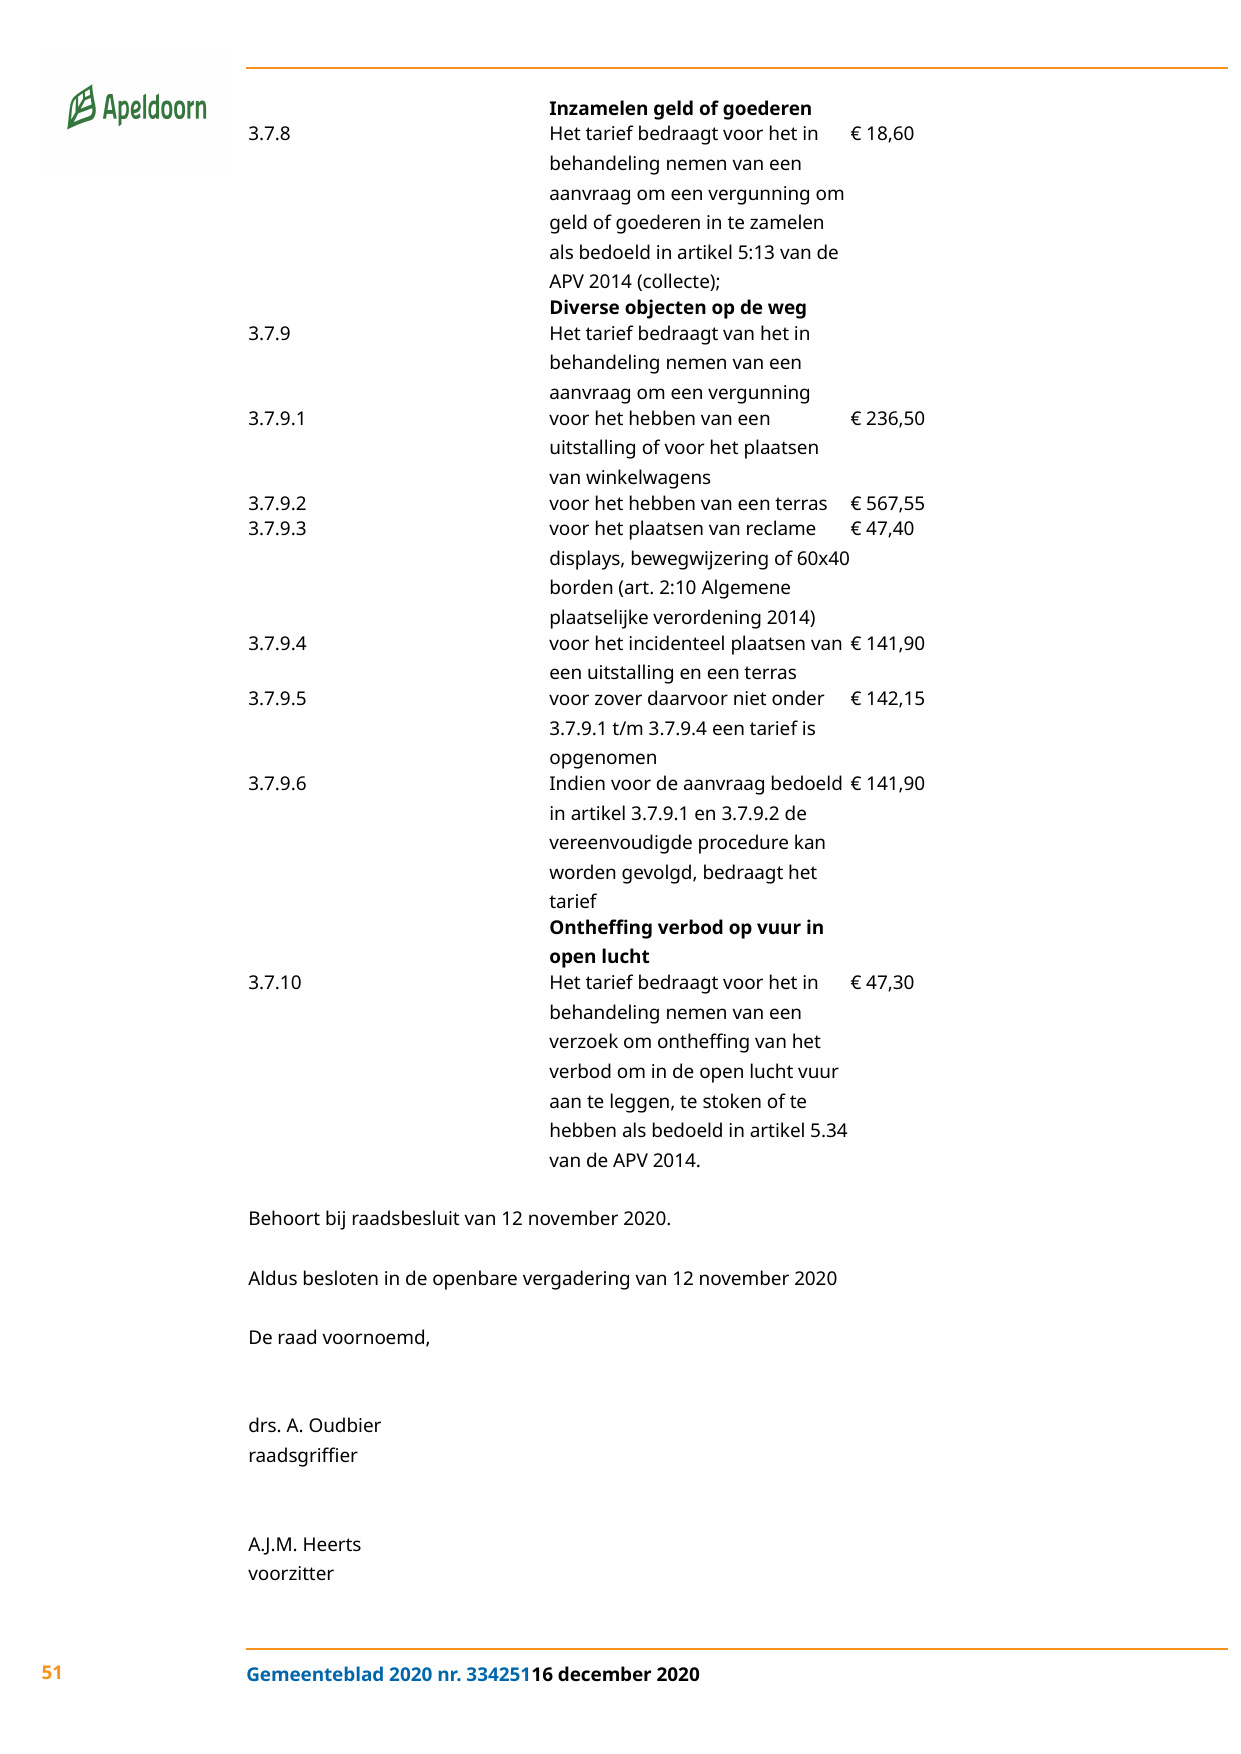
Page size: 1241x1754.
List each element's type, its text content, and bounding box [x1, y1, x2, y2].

text De raad voornoemd, [248, 1324, 1152, 1349]
table_cell Indien voor de aanvraag bedoeld in artikel 3.7.9.1 en 3.7.9.2 de vereenvoudigde procedure kan worden gevolgd, bedraagt het tarief [549, 770, 850, 914]
table_cell Het tarief bedraagt voor het in behandeling nemen van een verzoek om ontheffing van het verbod om in de open lucht vuur aan te leggen, te stoken of te hebben als bedoeld in artikel 5.34 van de APV 2014. [549, 970, 850, 1173]
table_cell 3.7.9.4 [248, 630, 549, 685]
text Behoort bij raadsbesluit van 12 november 2020. [248, 1206, 1152, 1231]
table_cell € 18,60 [850, 121, 1152, 294]
table_cell 3.7.10 [248, 970, 549, 1173]
table_cell voor zover daarvoor niet onder 3.7.9.1 t/m 3.7.9.4 een tarief is opgenomen [549, 685, 850, 770]
table_cell [850, 320, 1152, 405]
table_cell 3.7.9 [248, 320, 549, 405]
table_cell Diverse objecten op de weg [549, 294, 850, 320]
text drs. A. Oudbier [248, 1413, 1152, 1438]
text raadsgriffier [248, 1442, 1152, 1468]
table_cell € 47,30 [850, 970, 1152, 1173]
table_cell € 141,90 [850, 770, 1152, 914]
table_cell voor het hebben van een terras [549, 490, 850, 515]
table_cell 3.7.9.5 [248, 685, 549, 770]
table_cell [248, 95, 549, 121]
text voorzitter [248, 1561, 1152, 1586]
picture [41, 47, 231, 172]
table_cell voor het hebben van een uitstalling of voor het plaatsen van winkelwagens [549, 405, 850, 490]
table_cell € 141,90 [850, 630, 1152, 685]
table_cell 3.7.9.3 [248, 515, 549, 630]
table_cell 3.7.9.6 [248, 770, 549, 914]
table_cell Inzamelen geld of goederen [549, 95, 850, 121]
text A.J.M. Heerts [248, 1531, 1152, 1557]
table_cell 3.7.9.1 [248, 405, 549, 490]
table_cell [850, 914, 1152, 969]
table_cell Het tarief bedraagt voor het in behandeling nemen van een aanvraag om een vergunning om geld of goederen in te zamelen als bedoeld in artikel 5:13 van de APV 2014 (collecte); [549, 121, 850, 294]
text Aldus besloten in de openbare vergadering van 12 november 2020 [248, 1265, 1152, 1290]
table_cell € 236,50 [850, 405, 1152, 490]
table_cell voor het incidenteel plaatsen van een uitstalling en een terras [549, 630, 850, 685]
table_cell voor het plaatsen van reclame displays, bewegwijzering of 60x40 borden (art. 2:10 Algemene plaatselijke verordening 2014) [549, 515, 850, 630]
table_cell [850, 95, 1152, 121]
table_cell [850, 294, 1152, 320]
table_cell € 47,40 [850, 515, 1152, 630]
table_cell Het tarief bedraagt van het in behandeling nemen van een aanvraag om een vergunning [549, 320, 850, 405]
table_cell € 142,15 [850, 685, 1152, 770]
table_cell € 567,55 [850, 490, 1152, 515]
table_cell Ontheffing verbod op vuur in open lucht [549, 914, 850, 969]
table_cell [248, 294, 549, 320]
table_cell 3.7.8 [248, 121, 549, 294]
table_cell [248, 914, 549, 969]
table_cell 3.7.9.2 [248, 490, 549, 515]
